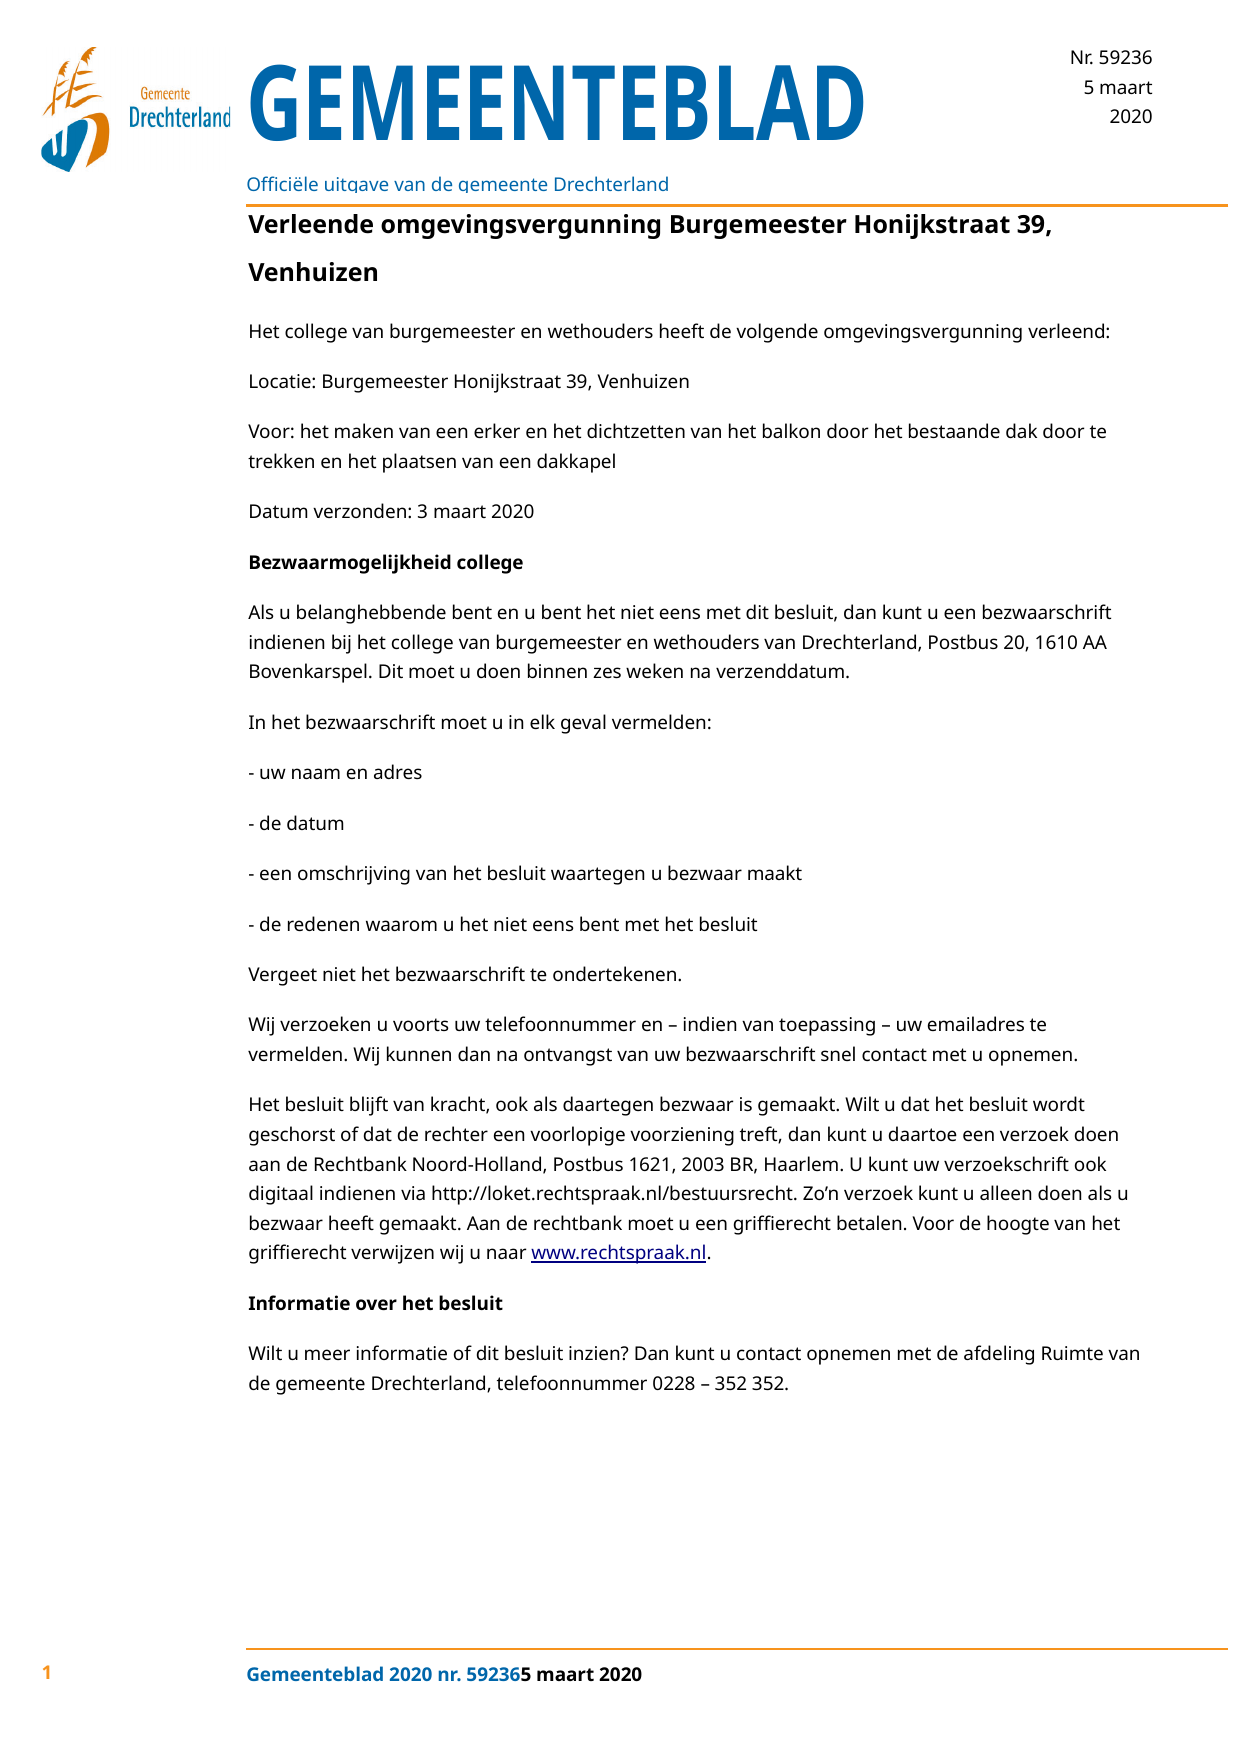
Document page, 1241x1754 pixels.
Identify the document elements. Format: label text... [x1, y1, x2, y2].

text - de redenen waarom u het niet eens bent met het besluit [248, 911, 1152, 937]
text In het bezwaarschrift moet u in elk geval vermelden: [248, 709, 1152, 735]
text Als u belanghebbende bent en u bent het niet eens met dit besluit, dan kunt u een bezwaarschrift indienen bij het college van burgemeester en wethouders van Drechterland, Postbus 20, 1610 AA Bovenkarspel. Dit moet u doen binnen zes weken na verzenddatum. [248, 599, 1152, 684]
text Datum verzonden: 3 maart 2020 [248, 499, 1152, 524]
text Locatie: Burgemeester Honijkstraat 39, Venhuizen [248, 368, 1152, 394]
picture [41, 158, 64, 172]
text Bezwaarmogelijkheid college [248, 549, 1152, 575]
text Vergeet niet het bezwaarschrift te ondertekenen. [248, 961, 1152, 987]
text Wij verzoeken u voorts uw telefoonnummer en – indien van toepassing – uw emailadres te vermelden. Wij kunnen dan na ontvangst van uw bezwaarschrift snel contact met u opnemen. [248, 1012, 1152, 1067]
text - uw naam en adres [248, 759, 1152, 785]
text Informatie over het besluit [248, 1290, 1152, 1316]
text Wilt u meer informatie of dit besluit inzien? Dan kunt u contact opnemen met de afdeling Ruimte van de gemeente Drechterland, telefoonnummer 0228 – 352 352. [248, 1340, 1152, 1396]
text Verleende omgevingsvergunning Burgemeester Honijkstraat 39, Venhuizen [248, 207, 1152, 288]
picture [226, 115, 231, 124]
text - de datum [248, 810, 1152, 836]
text Het besluit blijft van kracht, ook als daartegen bezwaar is gemaakt. Wilt u dat het besluit wordt geschorst of dat de rechter een voorlopige voorziening treft, dan kunt u daartoe een verzoek doen aan de Rechtbank Noord-Holland, Postbus 1621, 2003 BR, Haarlem. U kunt uw verzoekschrift ook digitaal indienen via http://loket.rechtspraak.nl/bestuursrecht. Zo’n verzoek kunt u alleen doen als u bezwaar heeft gemaakt. Aan de rechtbank moet u een griffierecht betalen. Voor de hoogte van het griffierecht verwijzen wij u naar www.rechtspraak.nl. [248, 1092, 1152, 1265]
picture [41, 47, 231, 172]
text - een omschrijving van het besluit waartegen u bezwaar maakt [248, 860, 1152, 886]
text Voor: het maken van een erker en het dichtzetten van het balkon door het bestaande dak door te trekken en het plaatsen van een dakkapel [248, 419, 1152, 474]
text Het college van burgemeester en wethouders heeft de volgende omgevingsvergunning verleend: [248, 318, 1152, 344]
